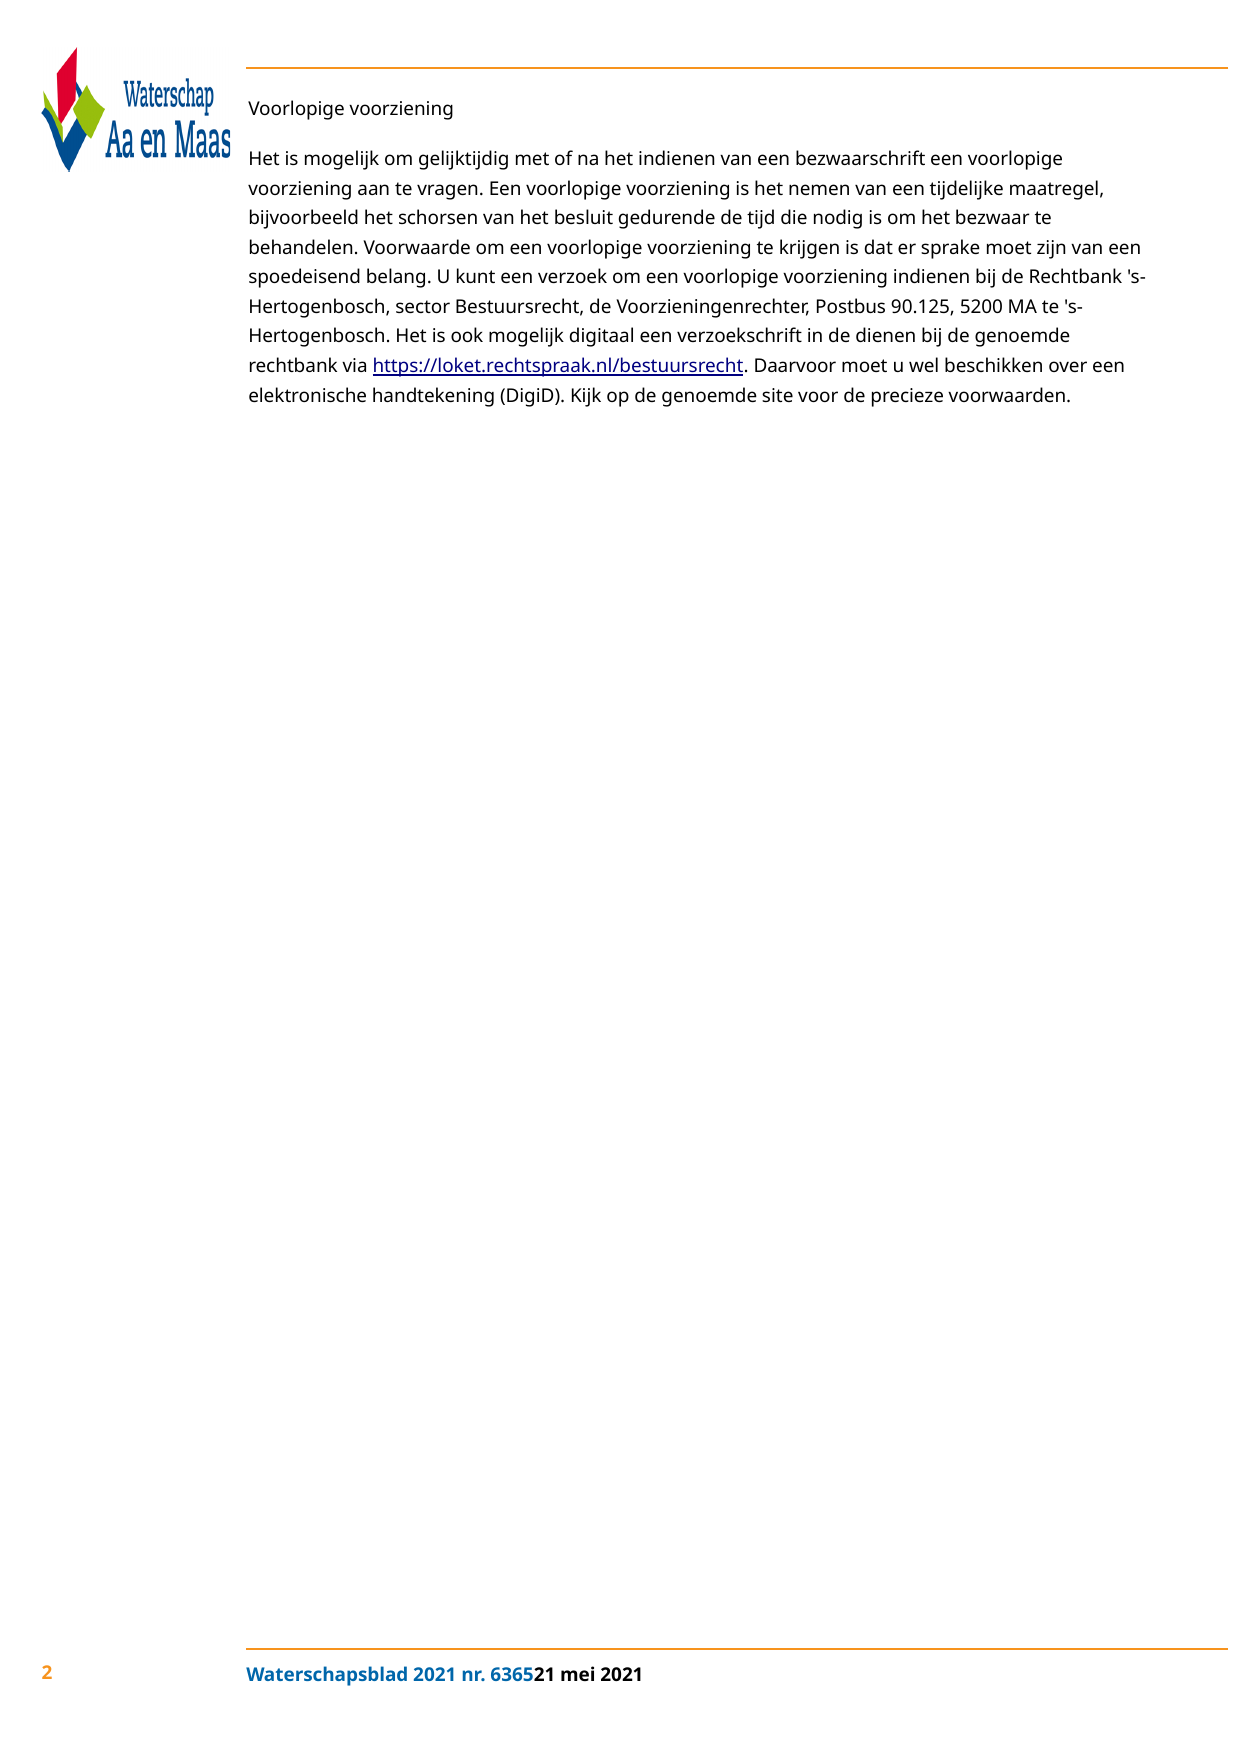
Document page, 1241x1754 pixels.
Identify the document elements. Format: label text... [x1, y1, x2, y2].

text Voorlopige voorziening [248, 95, 1152, 121]
text Het is mogelijk om gelijktijdig met of na het indienen van een bezwaarschrift een voorlopige voorziening aan te vragen. Een voorlopige voorziening is het nemen van een tijdelijke maatregel, bijvoorbeeld het schorsen van het besluit gedurende de tijd die nodig is om het bezwaar te behandelen. Voorwaarde om een voorlopige voorziening te krijgen is dat er sprake moet zijn van een spoedeisend belang. U kunt een verzoek om een voorlopige voorziening indienen bij de Rechtbank 's-Hertogenbosch, sector Bestuursrecht, de Voorzieningenrechter, Postbus 90.125, 5200 MA te 's-Hertogenbosch. Het is ook mogelijk digitaal een verzoekschrift in de dienen bij de genoemde rechtbank via https://loket.rechtspraak.nl/bestuursrecht. Daarvoor moet u wel beschikken over een elektronische handtekening (DigiD). Kijk op de genoemde site voor de precieze voorwaarden. [248, 145, 1152, 408]
picture [41, 47, 231, 172]
